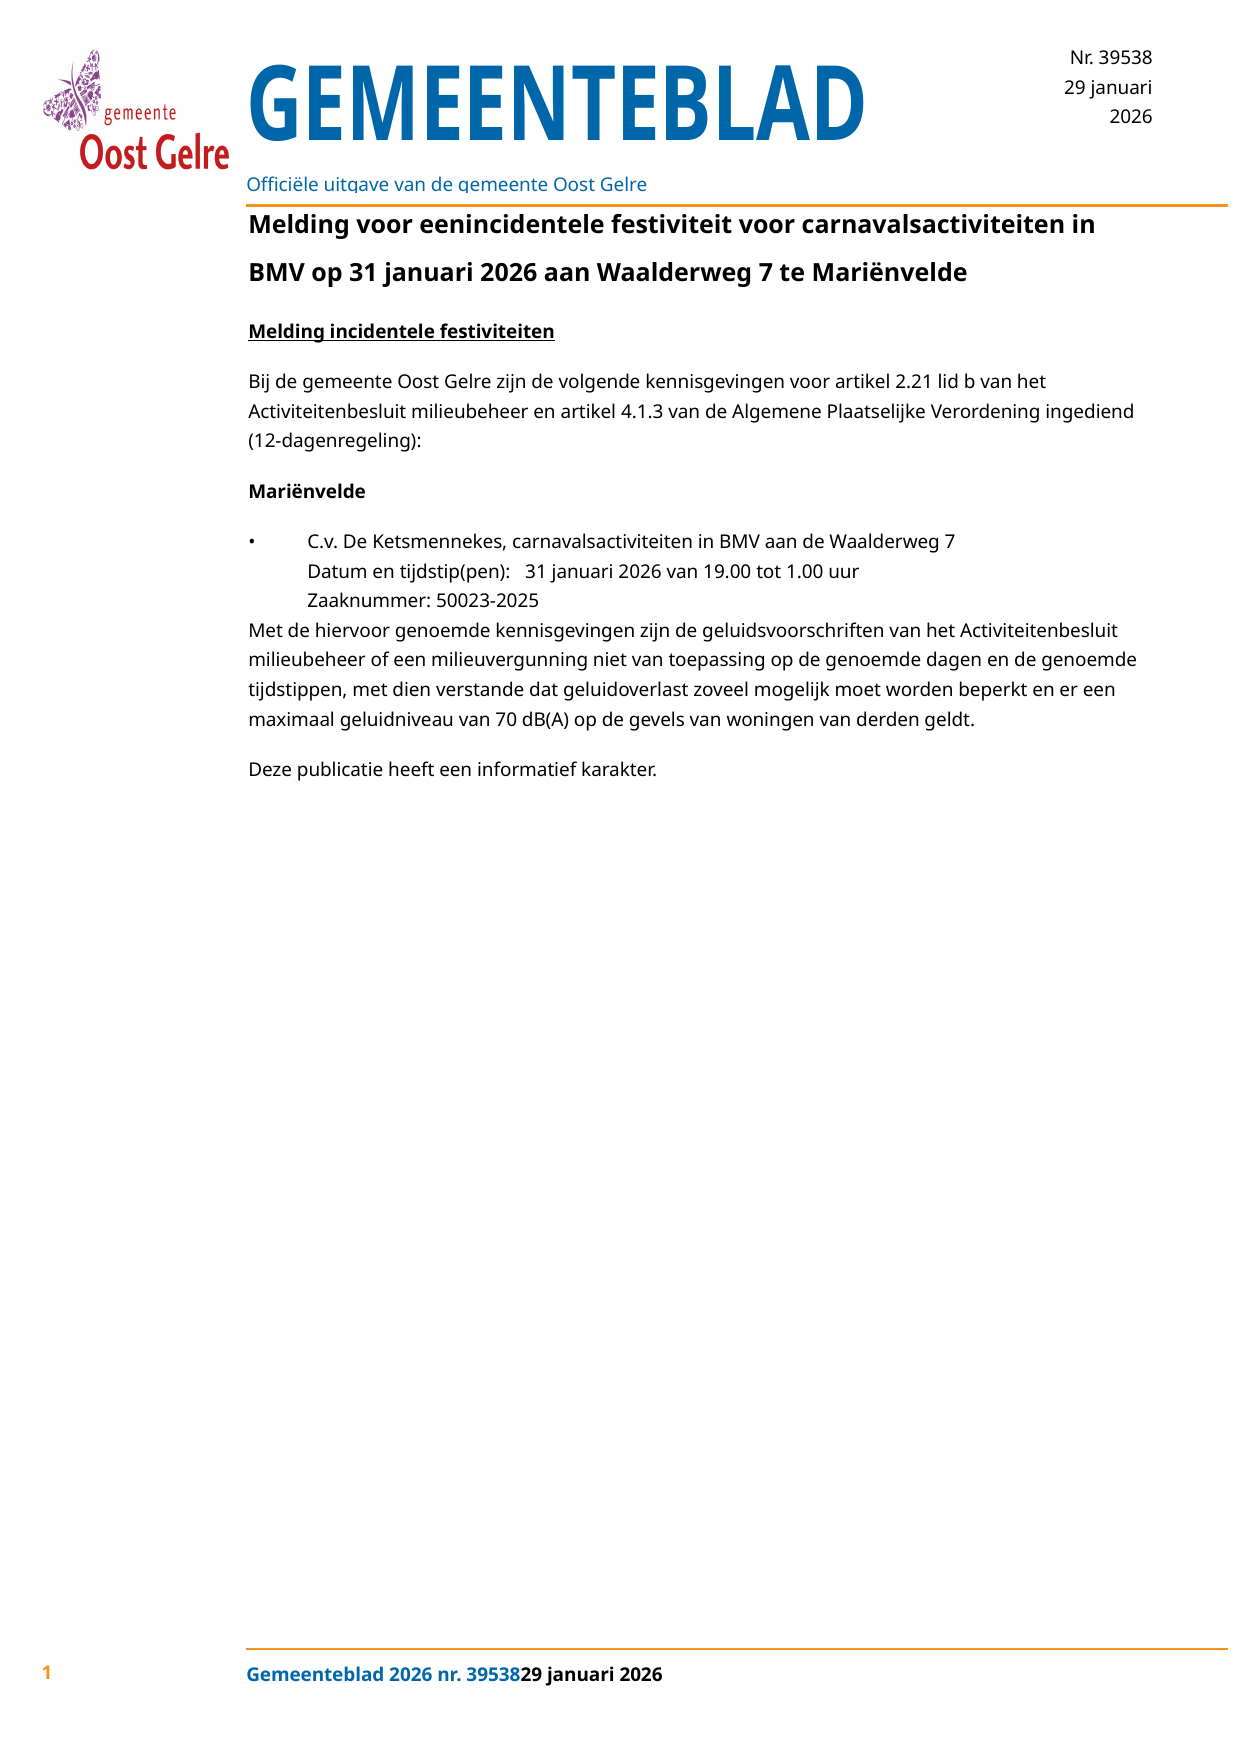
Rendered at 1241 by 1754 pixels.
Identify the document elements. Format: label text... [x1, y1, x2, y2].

text Met de hiervoor genoemde kennisgevingen zijn de geluidsvoorschriften van het Activiteitenbesluit milieubeheer of een milieuvergunning niet van toepassing op de genoemde dagen en de genoemde tijdstippen, met dien verstande dat geluidoverlast zoveel mogelijk moet worden beperkt en er een maximaal geluidniveau van 70 dB(A) op de gevels van woningen van derden geldt. [248, 617, 1152, 732]
list Datum en tijdstip(pen): 31 januari 2026 van 19.00 tot 1.00 uur [248, 558, 1152, 584]
list Zaaknummer: 50023-2025 [248, 587, 1152, 613]
text Deze publicatie heeft een informatief karakter. [248, 756, 1152, 782]
text Melding incidentele festiviteiten [248, 318, 1152, 344]
text Melding voor eenincidentele festiviteit voor carnavalsactiviteiten in BMV op 31 januari 2026 aan Waalderweg 7 te Mariënvelde [248, 207, 1152, 288]
picture [41, 47, 231, 172]
text Mariënvelde [248, 478, 1152, 504]
text Bij de gemeente Oost Gelre zijn de volgende kennisgevingen voor artikel 2.21 lid b van het Activiteitenbesluit milieubeheer en artikel 4.1.3 van de Algemene Plaatselijke Verordening ingediend (12-dagenregeling): [248, 368, 1152, 453]
list C.v. De Ketsmennekes, carnavalsactiviteiten in BMV aan de Waalderweg 7 [248, 528, 1152, 554]
